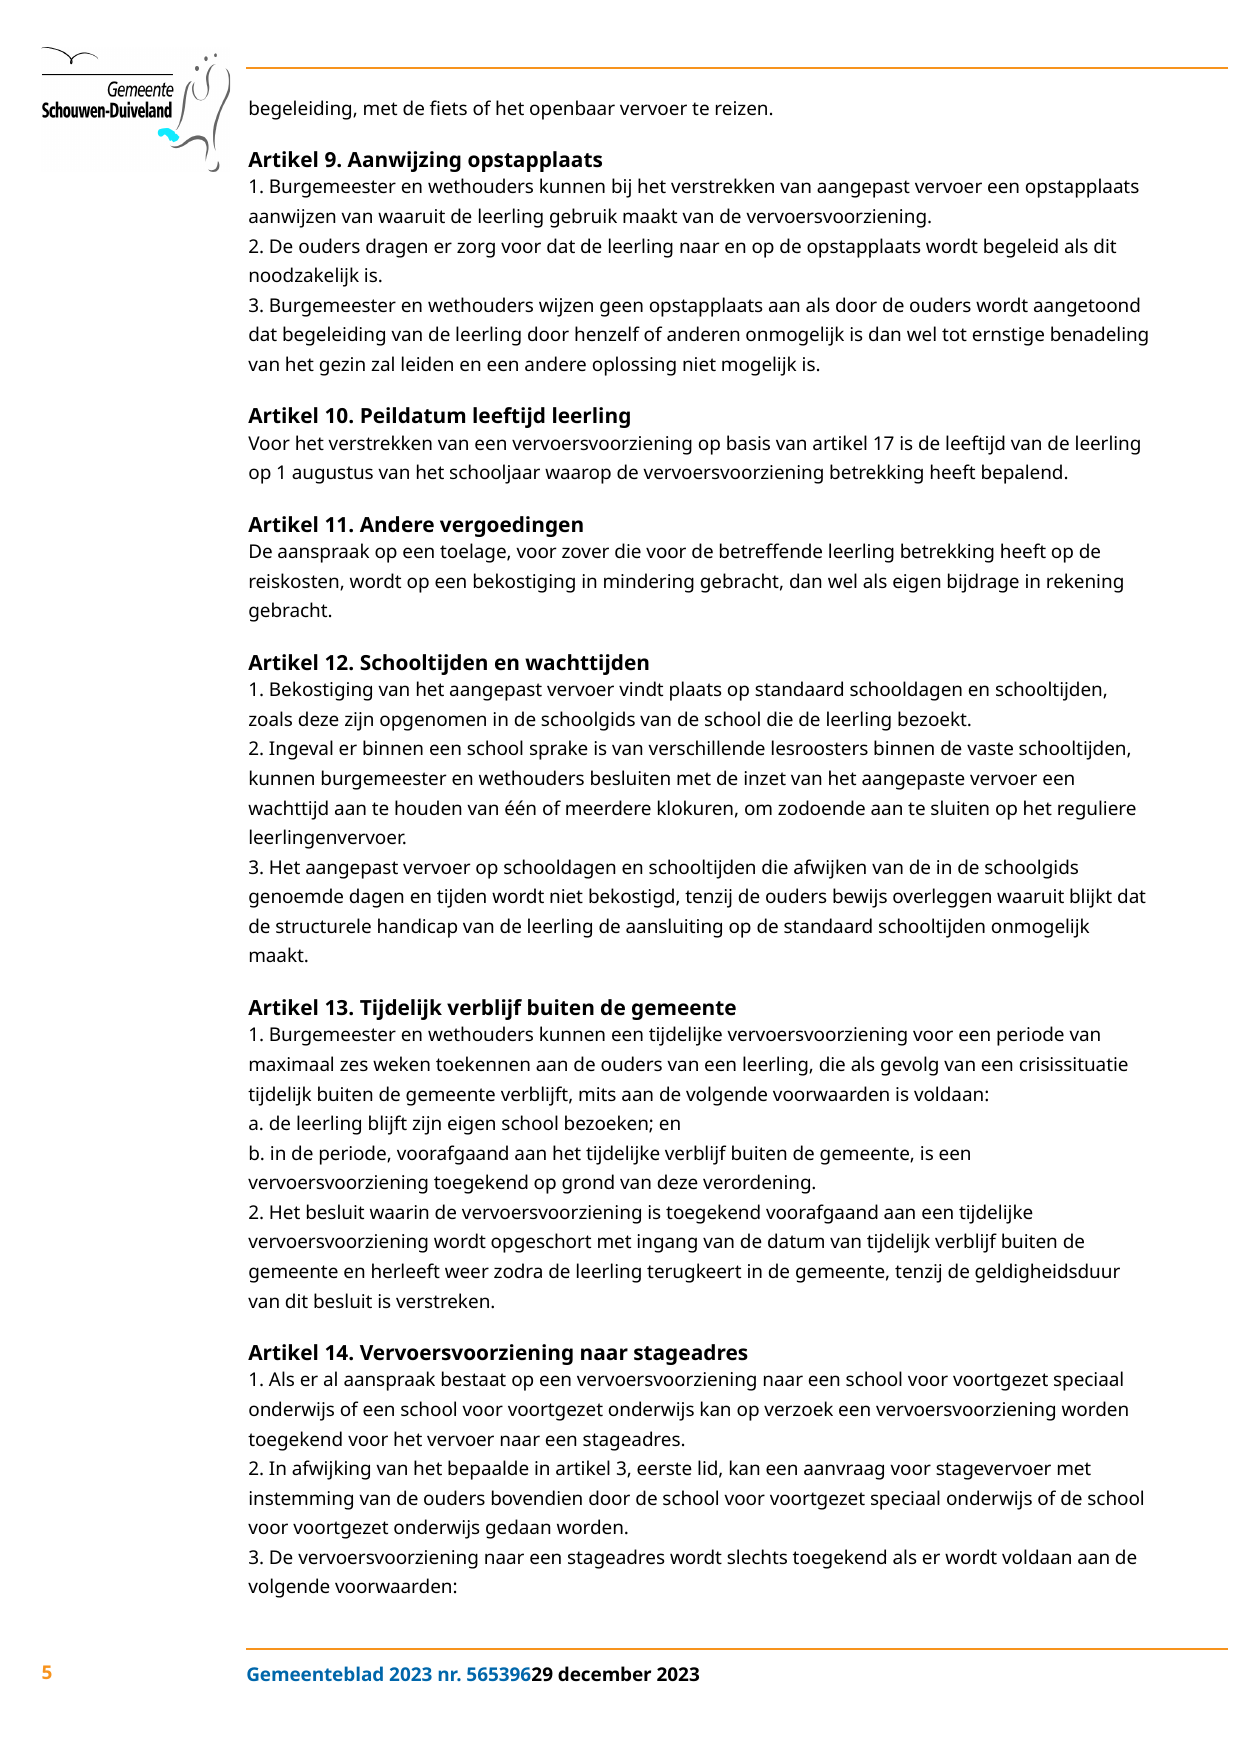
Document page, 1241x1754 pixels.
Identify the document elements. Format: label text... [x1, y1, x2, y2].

text Artikel 11. Andere vergoedingen [248, 510, 1152, 538]
text Artikel 12. Schooltijden en wachttijden [248, 648, 1152, 676]
text Artikel 14. Vervoersvoorziening naar stageadres [248, 1338, 1152, 1367]
text De aanspraak op een toelage, voor zover die voor de betreffende leerling betrekking heeft op de reiskosten, wordt op een bekostiging in mindering gebracht, dan wel als eigen bijdrage in rekening gebracht. [248, 538, 1152, 623]
picture [41, 47, 231, 172]
text 1. Burgemeester en wethouders kunnen bij het verstrekken van aangepast vervoer een opstapplaats aanwijzen van waaruit de leerling gebruik maakt van de vervoersvoorziening. [248, 174, 1152, 229]
text b. in de periode, voorafgaand aan het tijdelijke verblijf buiten de gemeente, is een vervoersvoorziening toegekend op grond van deze verordening. [248, 1140, 1152, 1195]
text 2. In afwijking van het bepaalde in artikel 3, eerste lid, kan een aanvraag voor stagevervoer met instemming van de ouders bovendien door de school voor voortgezet speciaal onderwijs of de school voor voortgezet onderwijs gedaan worden. [248, 1455, 1152, 1540]
text Artikel 10. Peildatum leeftijd leerling [248, 402, 1152, 430]
text 3. Het aangepast vervoer op schooldagen en schooltijden die afwijken van de in de schoolgids genoemde dagen en tijden wordt niet bekostigd, tenzij de ouders bewijs overleggen waaruit blijkt dat de structurele handicap van de leerling de aansluiting op de standaard schooltijden onmogelijk maakt. [248, 854, 1152, 968]
text 3. De vervoersvoorziening naar een stageadres wordt slechts toegekend als er wordt voldaan aan de volgende voorwaarden: [248, 1544, 1152, 1599]
text 3. Burgemeester en wethouders wijzen geen opstapplaats aan als door de ouders wordt aangetoond dat begeleiding van de leerling door henzelf of anderen onmogelijk is dan wel tot ernstige benadeling van het gezin zal leiden en een andere oplossing niet mogelijk is. [248, 292, 1152, 377]
text 1. Burgemeester en wethouders kunnen een tijdelijke vervoersvoorziening voor een periode van maximaal zes weken toekennen aan de ouders van een leerling, die als gevolg van een crisissituatie tijdelijk buiten de gemeente verblijft, mits aan de volgende voorwaarden is voldaan: [248, 1022, 1152, 1106]
text Voor het verstrekken van een vervoersvoorziening op basis van artikel 17 is de leeftijd van de leerling op 1 augustus van het schooljaar waarop de vervoersvoorziening betrekking heeft bepalend. [248, 430, 1152, 485]
text 2. Het besluit waarin de vervoersvoorziening is toegekend voorafgaand aan een tijdelijke vervoersvoorziening wordt opgeschort met ingang van de datum van tijdelijk verblijf buiten de gemeente en herleeft weer zodra de leerling terugkeert in de gemeente, tenzij de geldigheidsduur van dit besluit is verstreken. [248, 1199, 1152, 1313]
text 1. Als er al aanspraak bestaat op een vervoersvoorziening naar een school voor voortgezet speciaal onderwijs of een school voor voortgezet onderwijs kan op verzoek een vervoersvoorziening worden toegekend voor het vervoer naar een stageadres. [248, 1367, 1152, 1452]
text 2. De ouders dragen er zorg voor dat de leerling naar en op de opstapplaats wordt begeleid als dit noodzakelijk is. [248, 233, 1152, 288]
text 2. Ingeval er binnen een school sprake is van verschillende lesroosters binnen de vaste schooltijden, kunnen burgemeester en wethouders besluiten met de inzet van het aangepaste vervoer een wachttijd aan te houden van één of meerdere klokuren, om zodoende aan te sluiten op het reguliere leerlingenvervoer. [248, 736, 1152, 850]
text a. de leerling blijft zijn eigen school bezoeken; en [248, 1110, 1152, 1136]
text 1. Bekostiging van het aangepast vervoer vindt plaats op standaard schooldagen en schooltijden, zoals deze zijn opgenomen in de schoolgids van de school die de leerling bezoekt. [248, 676, 1152, 732]
text Artikel 13. Tijdelijk verblijf buiten de gemeente [248, 993, 1152, 1022]
text begeleiding, met de fiets of het openbaar vervoer te reizen. [248, 95, 1152, 121]
text Artikel 9. Aanwijzing opstapplaats [248, 145, 1152, 174]
